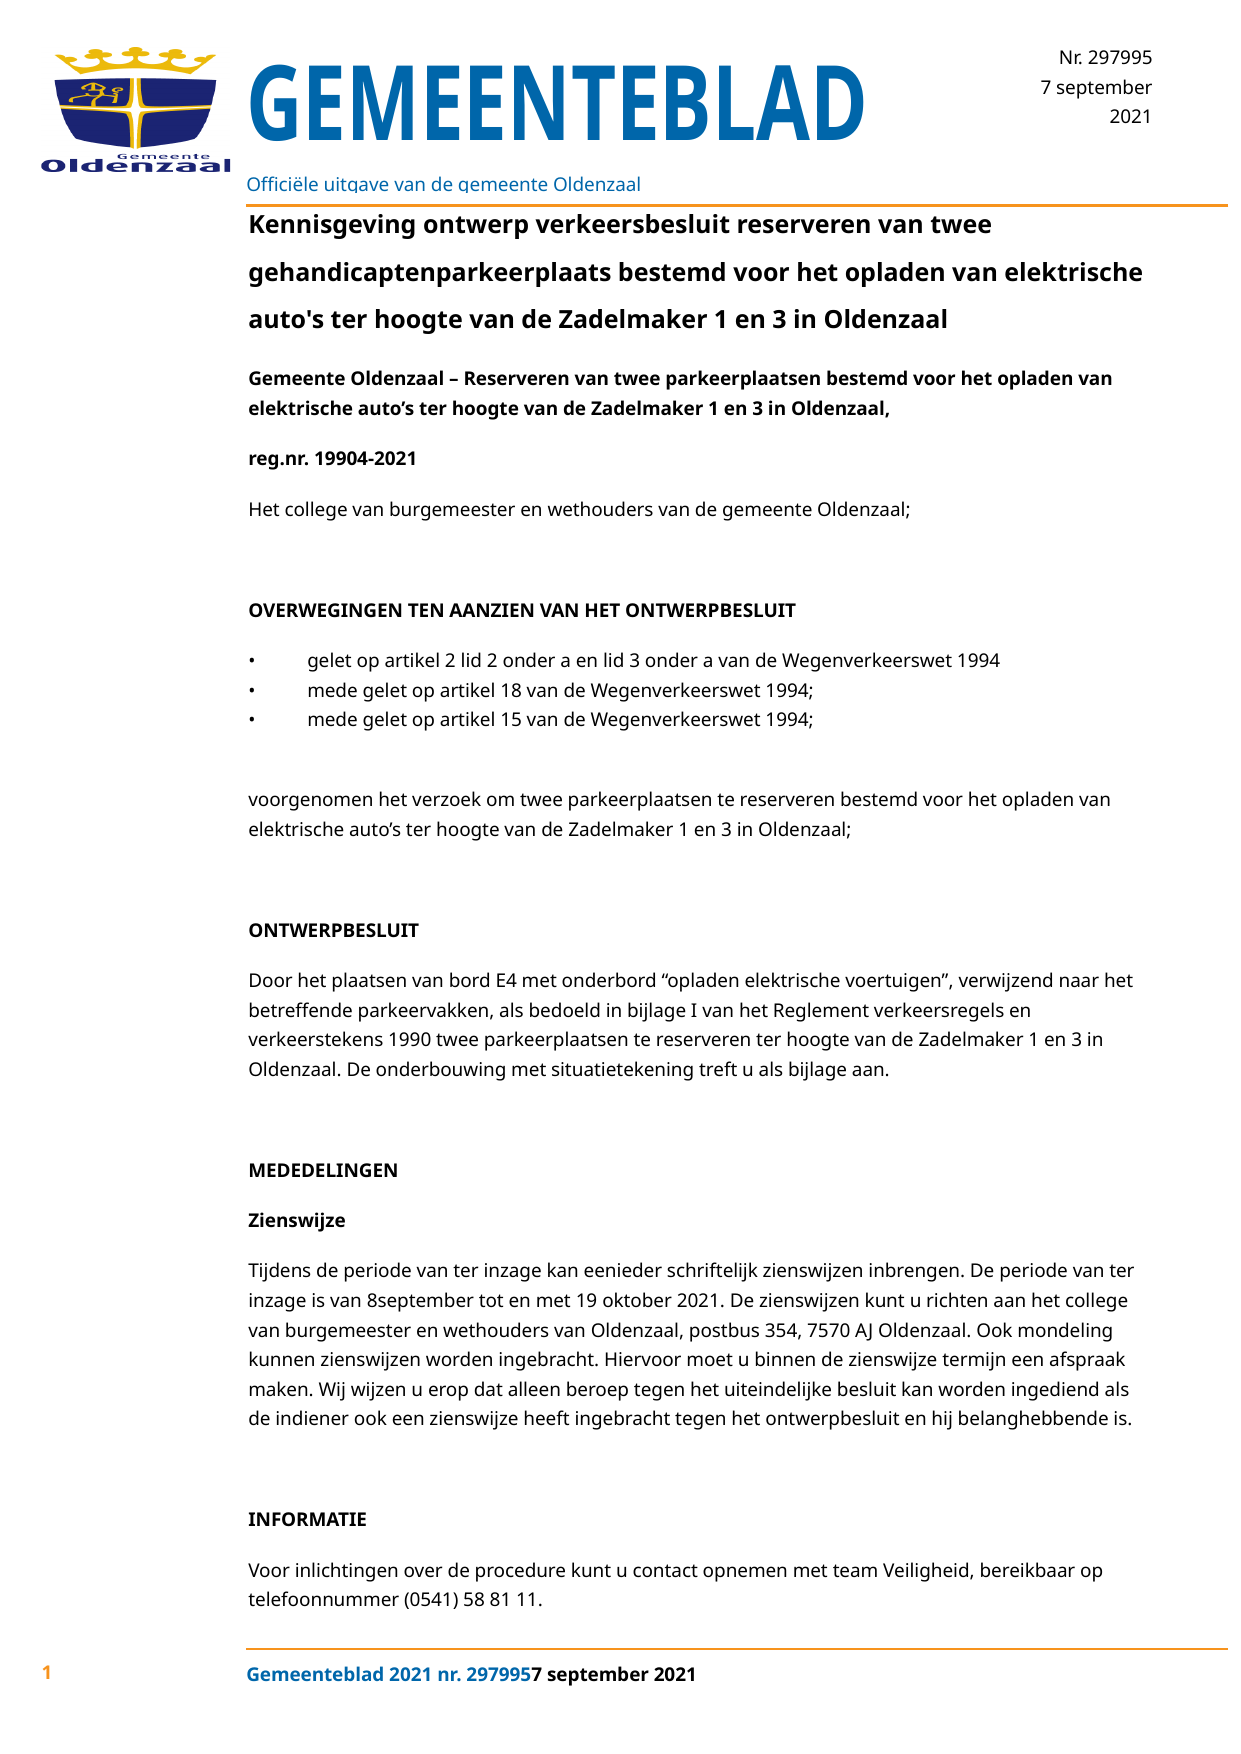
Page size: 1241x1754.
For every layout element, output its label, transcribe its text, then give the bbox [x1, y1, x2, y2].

text MEDEDELINGEN [248, 1157, 1152, 1182]
text Voor inlichtingen over de procedure kunt u contact opnemen met team Veiligheid, bereikbaar op telefoonnummer (0541) 58 81 11. [248, 1557, 1152, 1612]
list mede gelet op artikel 18 van de Wegenverkeerswet 1994; [248, 677, 1152, 702]
list mede gelet op artikel 15 van de Wegenverkeerswet 1994; [248, 706, 1152, 732]
text voorgenomen het verzoek om twee parkeerplaatsen te reserveren bestemd voor het opladen van elektrische auto’s ter hoogte van de Zadelmaker 1 en 3 in Oldenzaal; [248, 786, 1152, 842]
picture [41, 47, 231, 172]
text INFORMATIE [248, 1506, 1152, 1532]
text Zienswijze [248, 1207, 1152, 1233]
text Het college van burgemeester en wethouders van de gemeente Oldenzaal; [248, 496, 1152, 522]
text reg.nr. 19904-2021 [248, 446, 1152, 471]
text Gemeente Oldenzaal – Reserveren van twee parkeerplaatsen bestemd voor het opladen van elektrische auto’s ter hoogte van de Zadelmaker 1 en 3 in Oldenzaal, [248, 366, 1152, 421]
text Tijdens de periode van ter inzage kan eenieder schriftelijk zienswijzen inbrengen. De periode van ter inzage is van 8september tot en met 19 oktober 2021. De zienswijzen kunt u richten aan het college van burgemeester en wethouders van Oldenzaal, postbus 354, 7570 AJ Oldenzaal. Ook mondeling kunnen zienswijzen worden ingebracht. Hiervoor moet u binnen de zienswijze termijn een afspraak maken. Wij wijzen u erop dat alleen beroep tegen het uiteindelijke besluit kan worden ingediend als de indiener ook een zienswijze heeft ingebracht tegen het ontwerpbesluit en hij belanghebbende is. [248, 1258, 1152, 1431]
list gelet op artikel 2 lid 2 onder a en lid 3 onder a van de Wegenverkeerswet 1994 [248, 647, 1152, 673]
text Kennisgeving ontwerp verkeersbesluit reserveren van twee gehandicaptenparkeerplaats bestemd voor het opladen van elektrische auto's ter hoogte van de Zadelmaker 1 en 3 in Oldenzaal [248, 207, 1152, 336]
text ONTWERPBESLUIT [248, 917, 1152, 942]
text Door het plaatsen van bord E4 met onderbord “opladen elektrische voertuigen”, verwijzend naar het betreffende parkeervakken, als bedoeld in bijlage I van het Reglement verkeersregels en verkeerstekens 1990 twee parkeerplaatsen te reserveren ter hoogte van de Zadelmaker 1 en 3 in Oldenzaal. De onderbouwing met situatietekening treft u als bijlage aan. [248, 967, 1152, 1082]
text OVERWEGINGEN TEN AANZIEN VAN HET ONTWERPBESLUIT [248, 597, 1152, 622]
